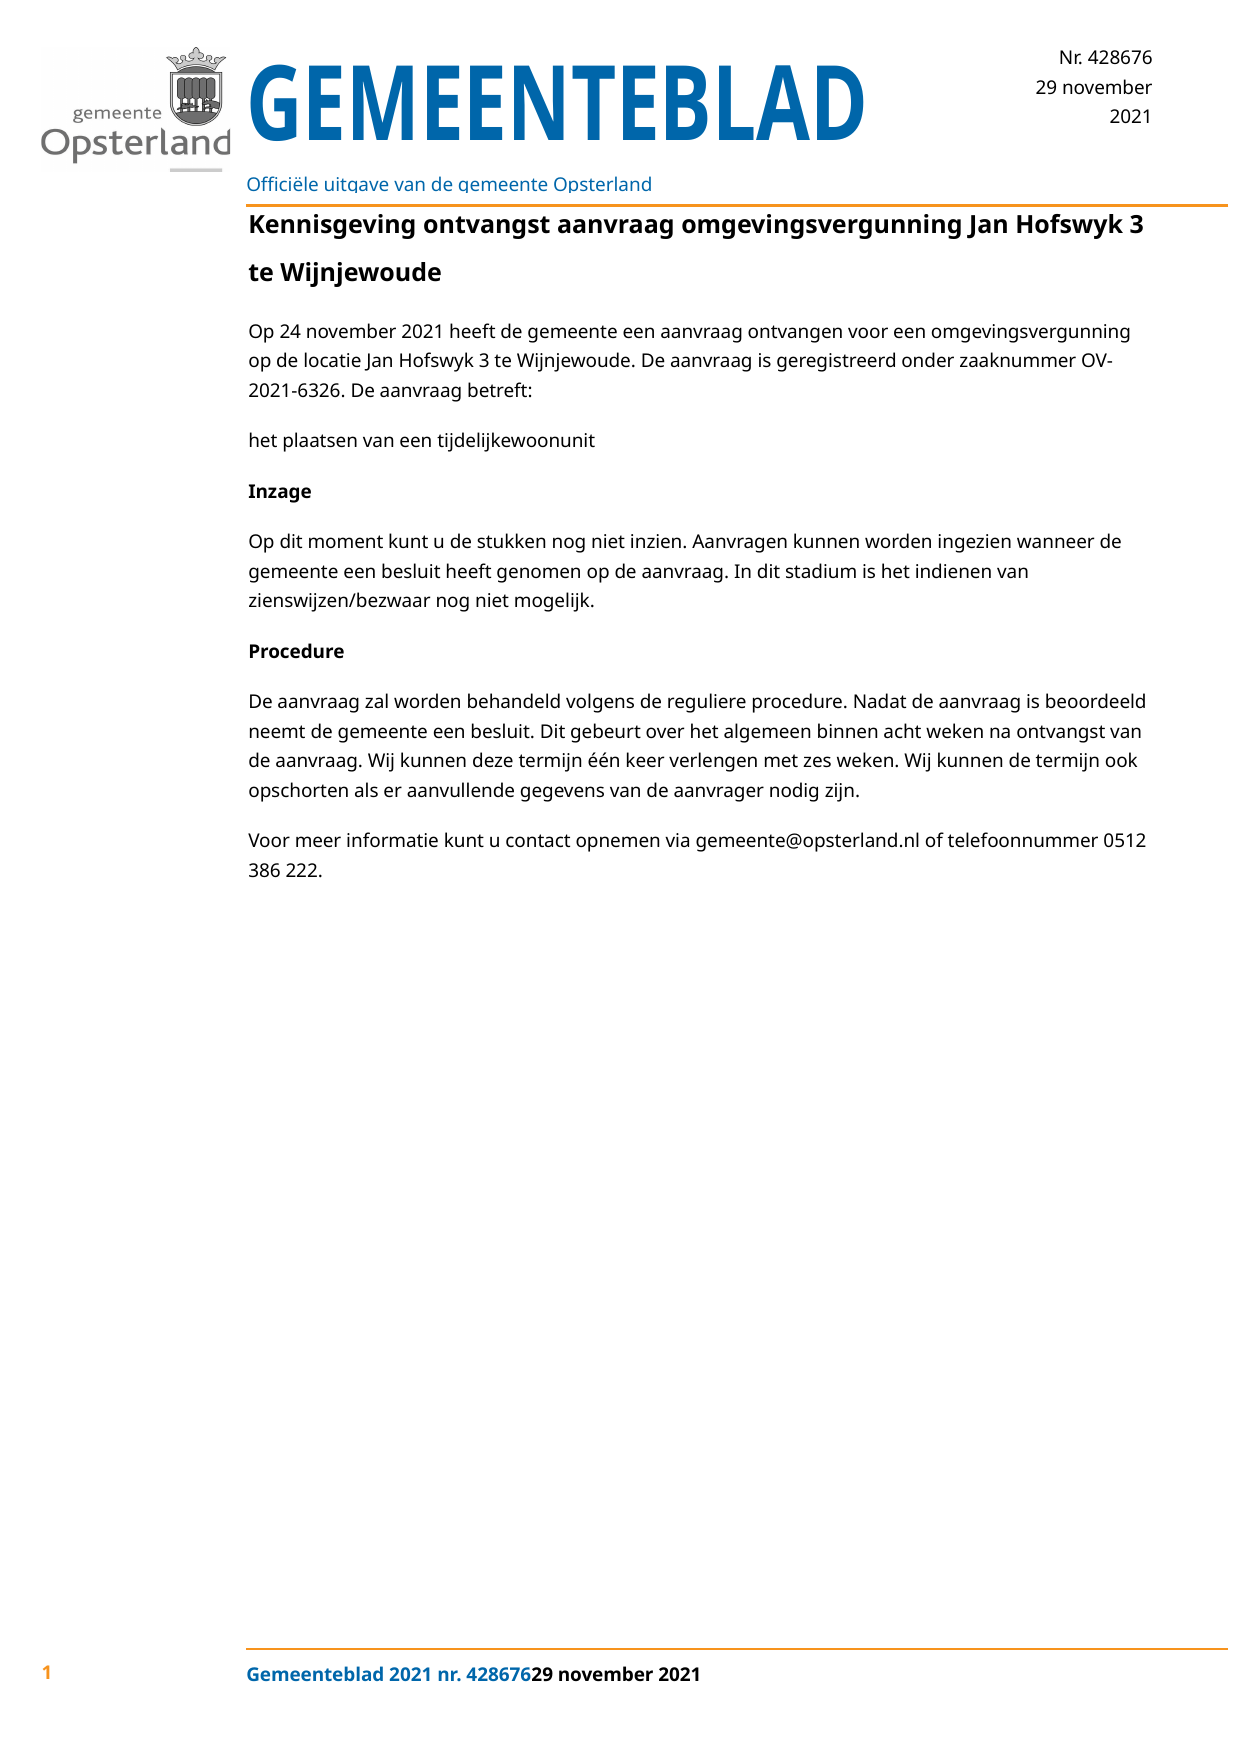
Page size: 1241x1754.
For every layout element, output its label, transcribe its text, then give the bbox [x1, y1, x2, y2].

text het plaatsen van een tijdelijkewoonunit [248, 427, 1152, 453]
text De aanvraag zal worden behandeld volgens de reguliere procedure. Nadat de aanvraag is beoordeeld neemt de gemeente een besluit. Dit gebeurt over het algemeen binnen acht weken na ontvangst van de aanvraag. Wij kunnen deze termijn één keer verlengen met zes weken. Wij kunnen de termijn ook opschorten als er aanvullende gegevens van de aanvrager nodig zijn. [248, 688, 1152, 803]
text Inzage [248, 478, 1152, 504]
text Op dit moment kunt u de stukken nog niet inzien. Aanvragen kunnen worden ingezien wanneer de gemeente een besluit heeft genomen op de aanvraag. In dit stadium is het indienen van zienswijzen/bezwaar nog niet mogelijk. [248, 528, 1152, 613]
text Kennisgeving ontvangst aanvraag omgevingsvergunning Jan Hofswyk 3 te Wijnjewoude [248, 207, 1152, 288]
text Op 24 november 2021 heeft de gemeente een aanvraag ontvangen voor een omgevingsvergunning op de locatie Jan Hofswyk 3 te Wijnjewoude. De aanvraag is geregistreerd onder zaaknummer OV-2021-6326. De aanvraag betreft: [248, 318, 1152, 403]
text Voor meer informatie kunt u contact opnemen via gemeente@opsterland.nl of telefoonnummer 0512 386 222. [248, 827, 1152, 883]
text Procedure [248, 638, 1152, 664]
picture [41, 47, 231, 172]
